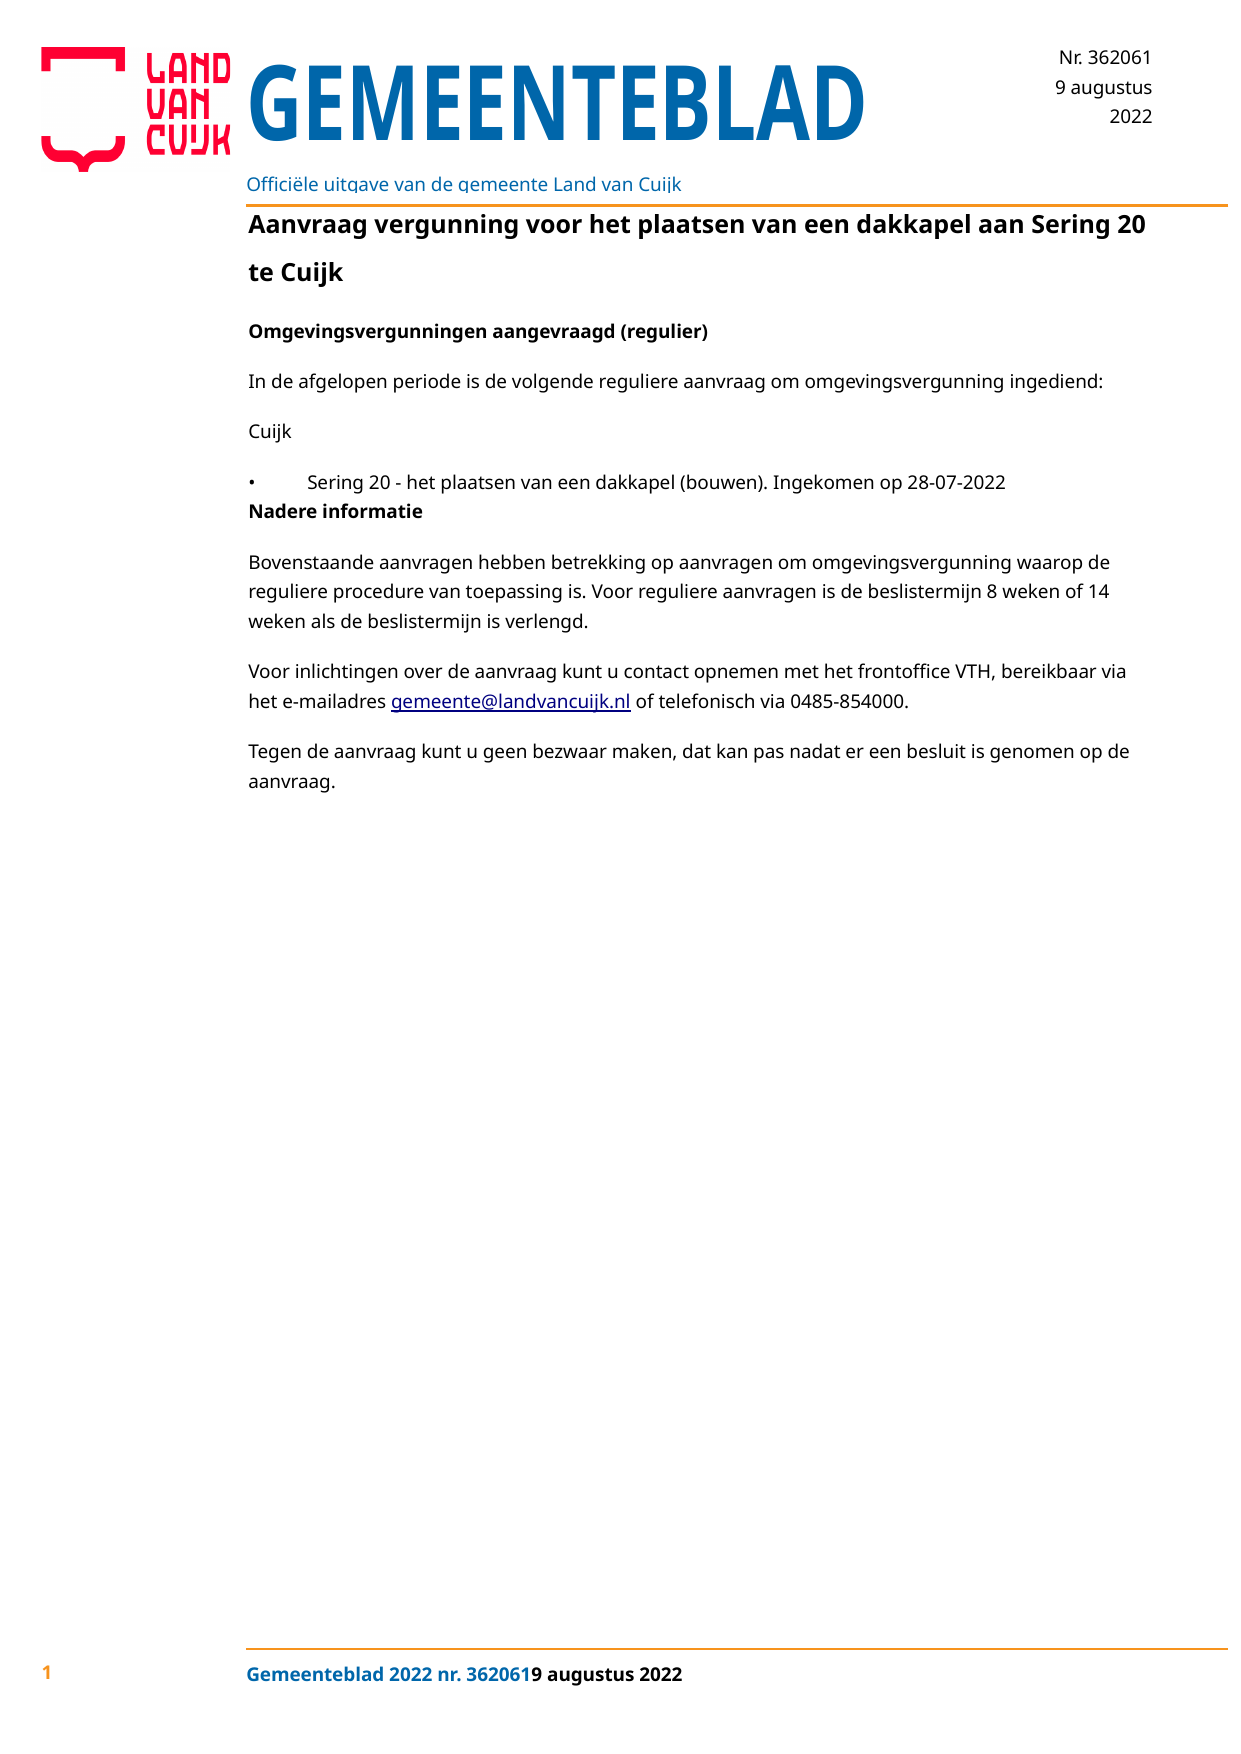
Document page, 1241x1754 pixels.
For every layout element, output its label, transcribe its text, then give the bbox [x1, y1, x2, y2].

text Omgevingsvergunningen aangevraagd (regulier) [248, 318, 1152, 344]
text Aanvraag vergunning voor het plaatsen van een dakkapel aan Sering 20 te Cuijk [248, 207, 1152, 288]
text Tegen de aanvraag kunt u geen bezwaar maken, dat kan pas nadat er een besluit is genomen op de aanvraag. [248, 739, 1152, 794]
text Bovenstaande aanvragen hebben betrekking op aanvragen om omgevingsvergunning waarop de reguliere procedure van toepassing is. Voor reguliere aanvragen is de beslistermijn 8 weken of 14 weken als de beslistermijn is verlengd. [248, 549, 1152, 634]
text Voor inlichtingen over de aanvraag kunt u contact opnemen met het frontoffice VTH, bereikbaar via het e-mailadres gemeente@landvancuijk.nl of telefonisch via 0485-854000. [248, 659, 1152, 714]
text In de afgelopen periode is de volgende reguliere aanvraag om omgevingsvergunning ingediend: [248, 368, 1152, 394]
list Sering 20 - het plaatsen van een dakkapel (bouwen). Ingekomen op 28-07-2022 [248, 469, 1152, 495]
picture [41, 47, 231, 172]
text Nadere informatie [248, 499, 1152, 524]
text Cuijk [248, 419, 1152, 444]
